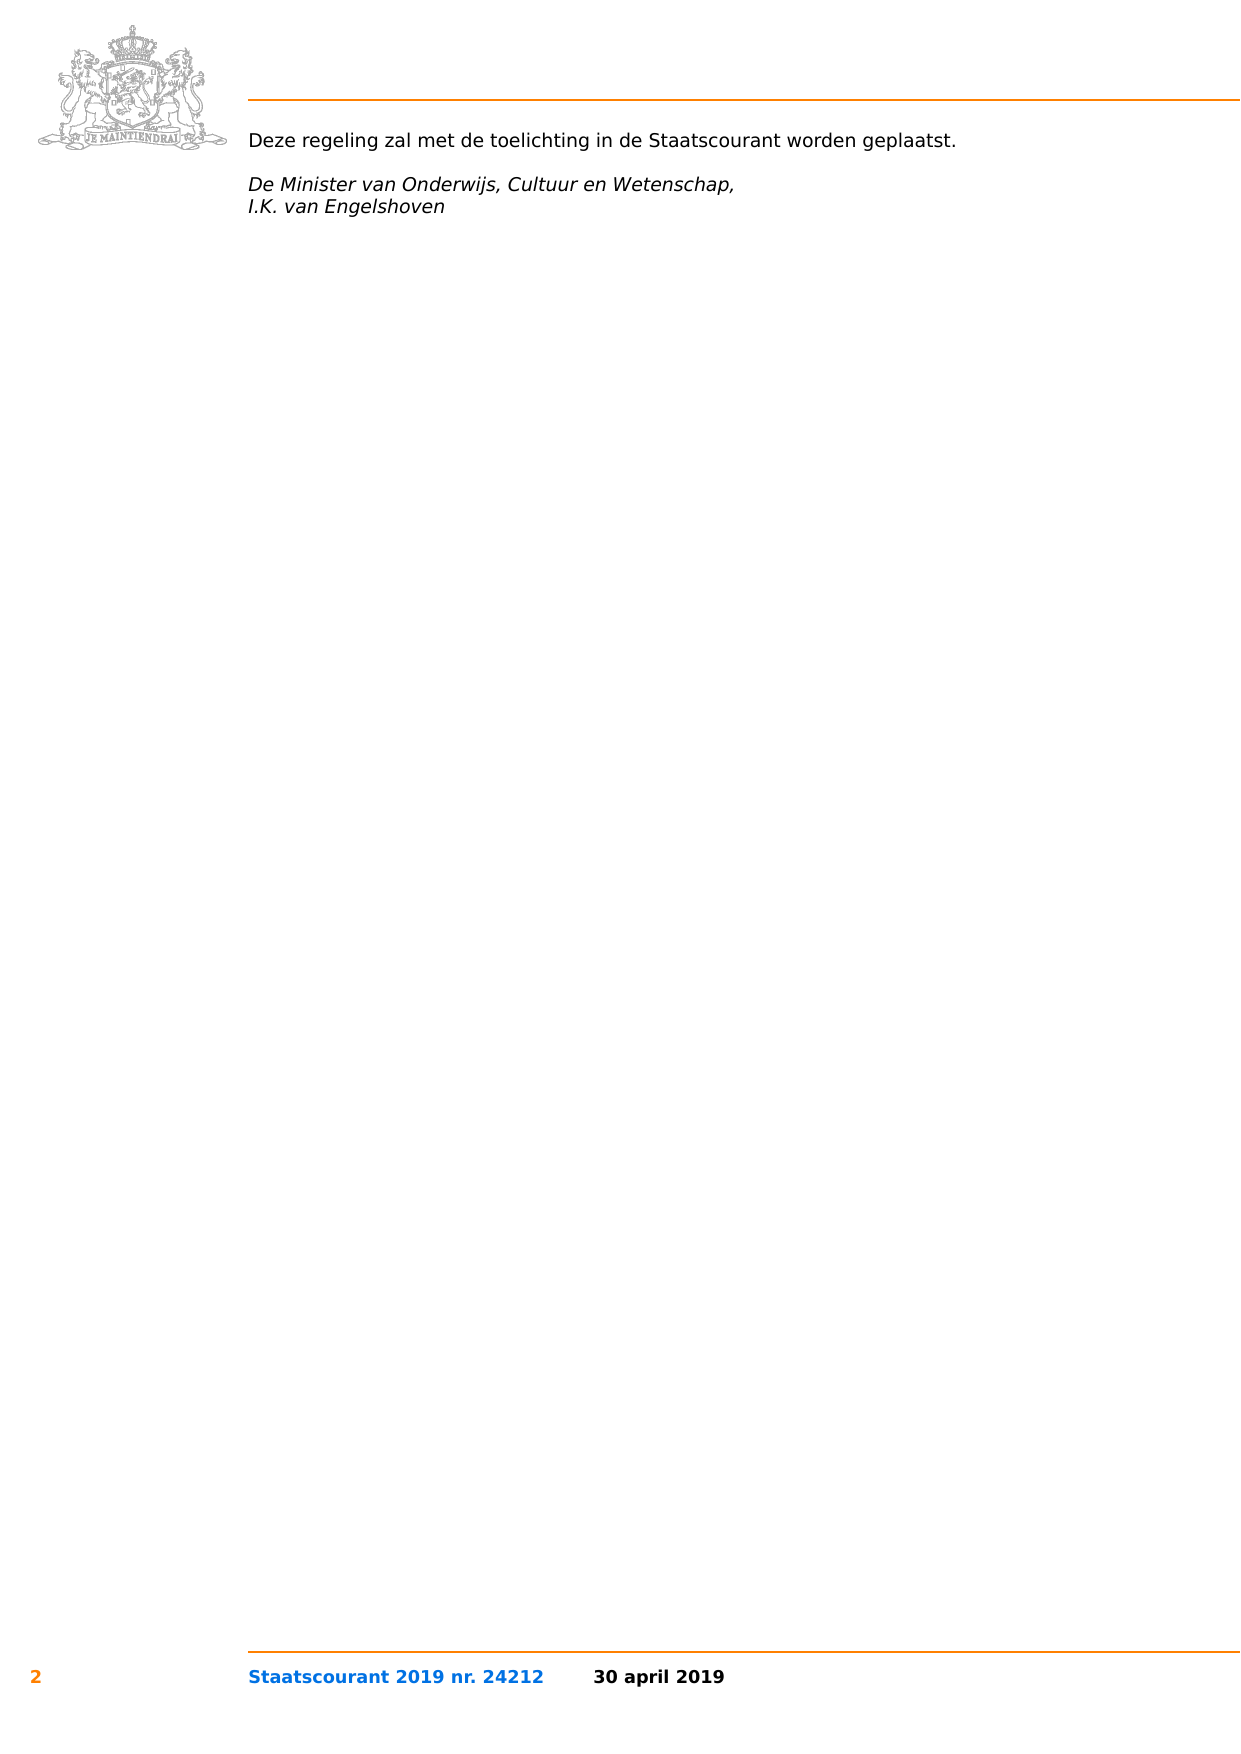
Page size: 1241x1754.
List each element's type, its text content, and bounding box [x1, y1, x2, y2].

text Deze regeling zal met de toelichting in de Staatscourant worden geplaatst. [248, 130, 1163, 152]
text De Minister van Onderwijs, Cultuur en Wetenschap, I.K. van Engelshoven [248, 174, 1163, 218]
picture [38, 25, 227, 150]
